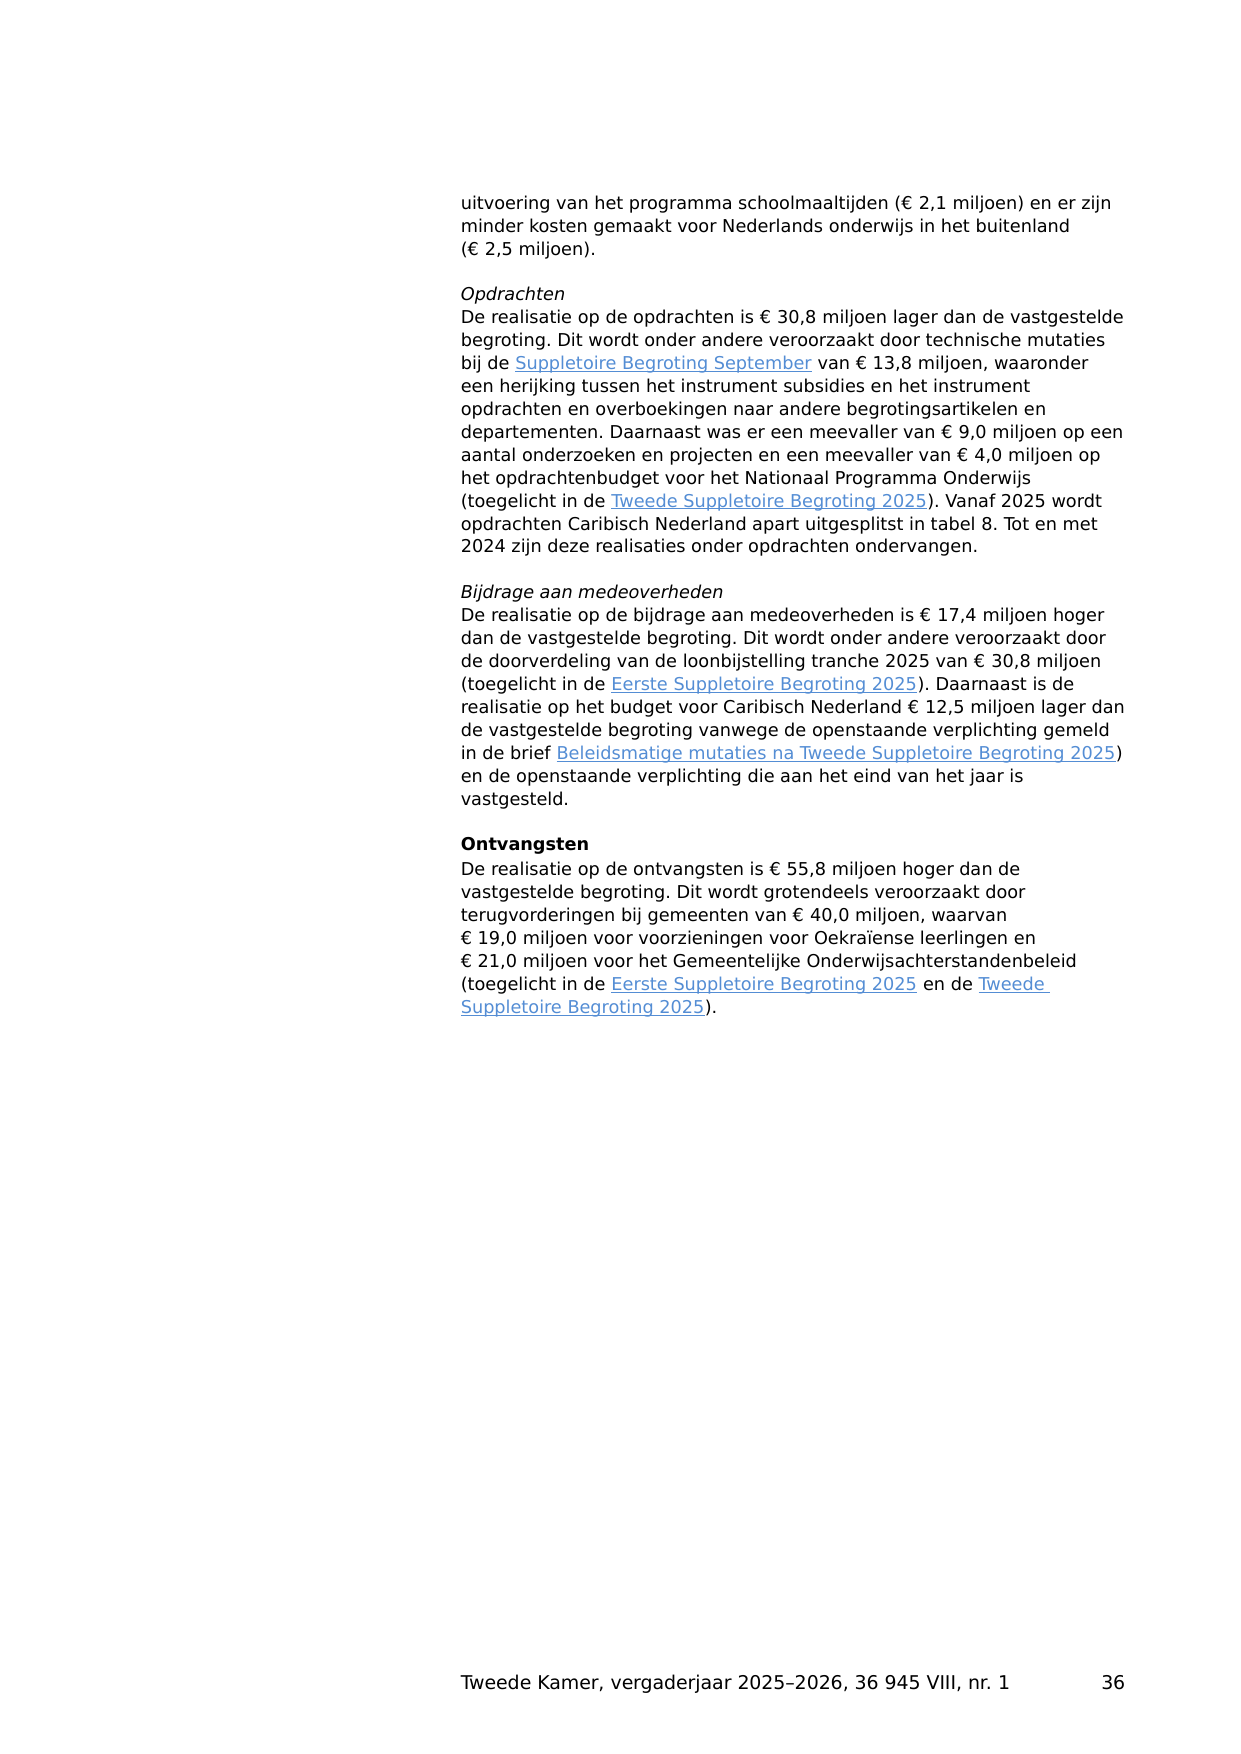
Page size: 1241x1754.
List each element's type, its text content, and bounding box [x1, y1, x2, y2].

text De realisatie op de ontvangsten is € 55,8 miljoen hoger dan de vastgestelde begroting. Dit wordt grotendeels veroorzaakt door terugvorderingen bij gemeenten van € 40,0 miljoen, waarvan € 19,0 miljoen voor voorzieningen voor Oekraïense leerlingen en € 21,0 miljoen voor het Gemeentelijke Onderwijsachterstandenbeleid (toegelicht in de Eerste Suppletoire Begroting 2025 en de Tweede Suppletoire Begroting 2025). [461, 857, 1125, 1018]
text Ontvangsten [461, 832, 1125, 855]
text Bijdrage aan medeoverheden De realisatie op de bijdrage aan medeoverheden is € 17,4 miljoen hoger dan de vastgestelde begroting. Dit wordt onder andere veroorzaakt door de doorverdeling van de loonbijstelling tranche 2025 van € 30,8 miljoen (toegelicht in de Eerste Suppletoire Begroting 2025). Daarnaast is de realisatie op het budget voor Caribisch Nederland € 12,5 miljoen lager dan de vastgestelde begroting vanwege de openstaande verplichting gemeld in de brief Beleidsmatige mutaties na Tweede Suppletoire Begroting 2025) en de openstaande verplichting die aan het eind van het jaar is vastgesteld. [461, 580, 1125, 809]
text uitvoering van het programma schoolmaaltijden (€ 2,1 miljoen) en er zijn minder kosten gemaakt voor Nederlands onderwijs in het buitenland (€ 2,5 miljoen). [461, 191, 1125, 259]
text Opdrachten De realisatie op de opdrachten is € 30,8 miljoen lager dan de vastgestelde begroting. Dit wordt onder andere veroorzaakt door technische mutaties bij de Suppletoire Begroting September van € 13,8 miljoen, waaronder een herijking tussen het instrument subsidies en het instrument opdrachten en overboekingen naar andere begrotingsartikelen en departementen. Daarnaast was er een meevaller van € 9,0 miljoen op een aantal onderzoeken en projecten en een meevaller van € 4,0 miljoen op het opdrachtenbudget voor het Nationaal Programma Onderwijs (toegelicht in de Tweede Suppletoire Begroting 2025). Vanaf 2025 wordt opdrachten Caribisch Nederland apart uitgesplitst in tabel 8. Tot en met 2024 zijn deze realisaties onder opdrachten ondervangen. [461, 282, 1125, 557]
